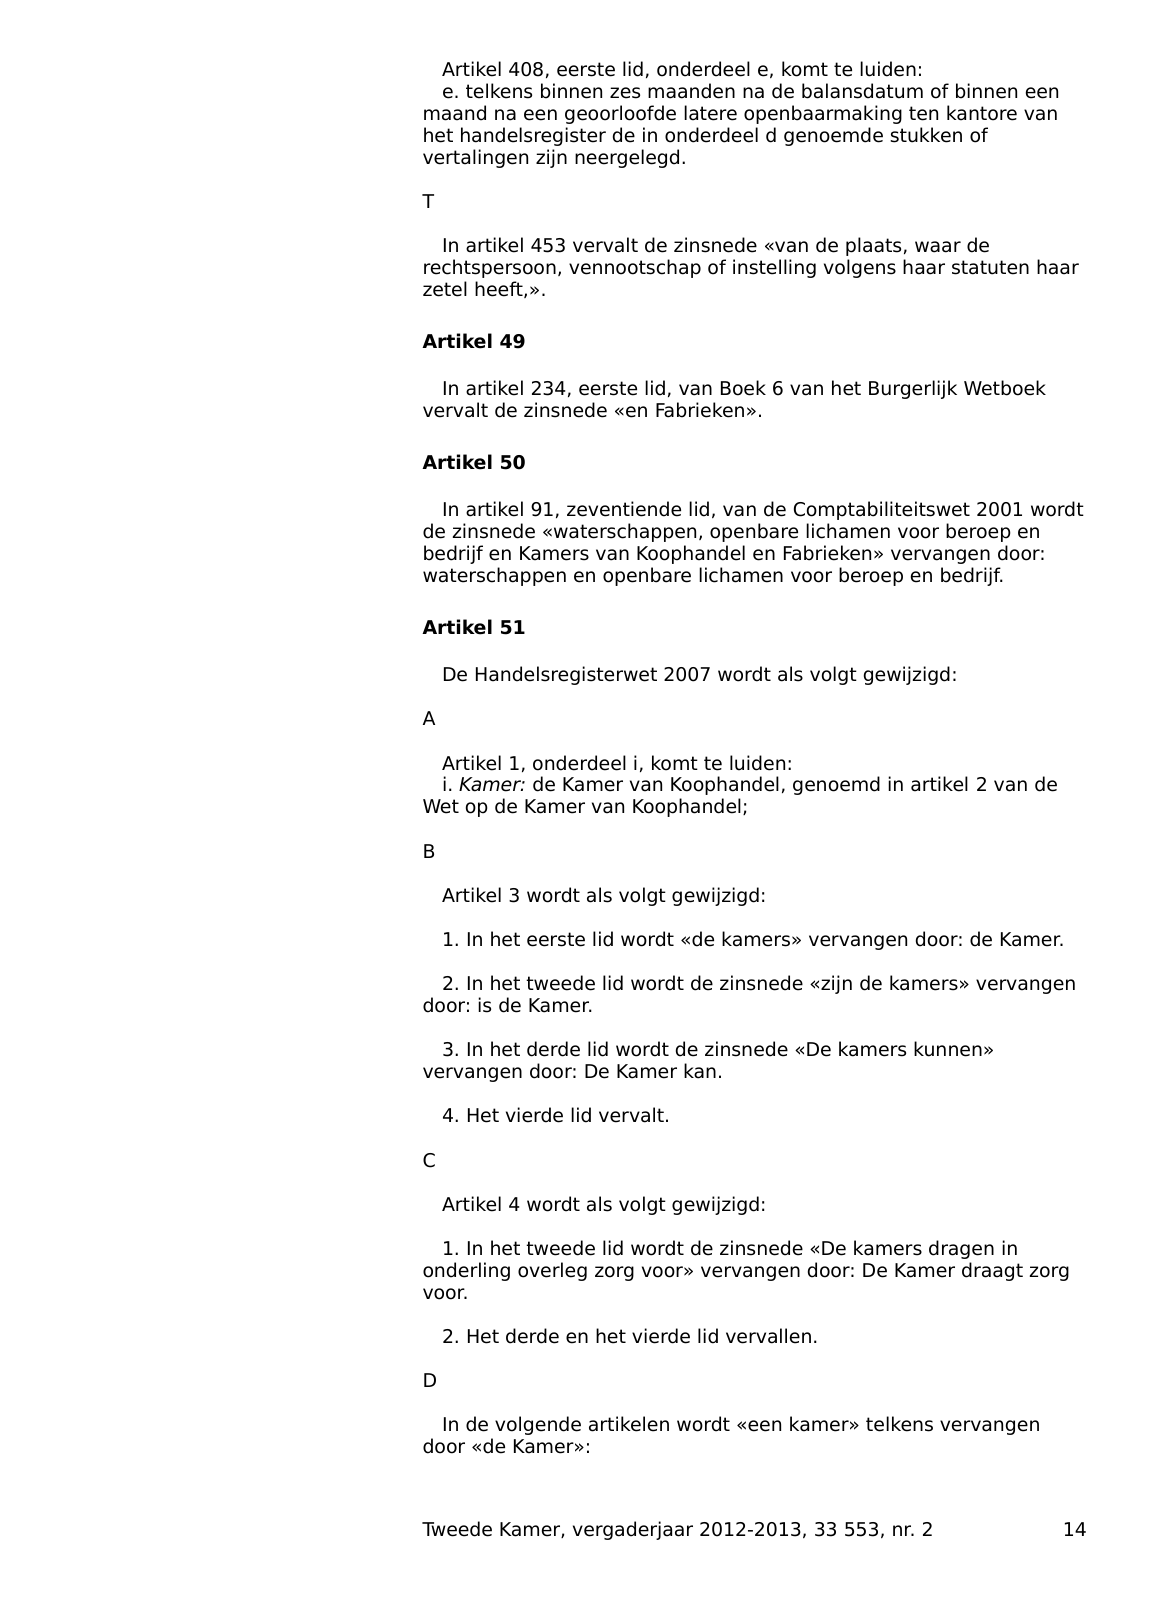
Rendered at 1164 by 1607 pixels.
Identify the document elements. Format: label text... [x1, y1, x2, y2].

text i. Kamer: de Kamer van Koophandel, genoemd in artikel 2 van de Wet op de Kamer van Koophandel; [422, 774, 1087, 818]
text 2. Het derde en het vierde lid vervallen. [422, 1326, 1087, 1348]
subtitle Artikel 49 [422, 331, 1087, 353]
text In artikel 453 vervalt de zinsnede «van de plaats, waar de rechtspersoon, vennootschap of instelling volgens haar statuten haar zetel heeft,». [422, 235, 1087, 301]
text 1. In het tweede lid wordt de zinsnede «De kamers dragen in onderling overleg zorg voor» vervangen door: De Kamer draagt zorg voor. [422, 1238, 1087, 1304]
text Artikel 3 wordt als volgt gewijzigd: [422, 885, 1087, 907]
text 1. In het eerste lid wordt «de kamers» vervangen door: de Kamer. [422, 929, 1087, 951]
text Artikel 1, onderdeel i, komt te luiden: [422, 752, 1087, 774]
text 3. In het derde lid wordt de zinsnede «De kamers kunnen» vervangen door: De Kamer kan. [422, 1039, 1087, 1083]
text In de volgende artikelen wordt «een kamer» telkens vervangen door «de Kamer»: [422, 1414, 1087, 1458]
text Artikel 4 wordt als volgt gewijzigd: [422, 1194, 1087, 1216]
subtitle Artikel 50 [422, 452, 1087, 474]
text 4. Het vierde lid vervalt. [422, 1105, 1087, 1127]
text C [422, 1149, 1087, 1171]
text e. telkens binnen zes maanden na de balansdatum of binnen een maand na een geoorloofde latere openbaarmaking ten kantore van het handelsregister de in onderdeel d genoemde stukken of vertalingen zijn neergelegd. [422, 81, 1087, 169]
text A [422, 708, 1087, 730]
text T [422, 191, 1087, 213]
text In artikel 91, zeventiende lid, van de Comptabiliteitswet 2001 wordt de zinsnede «waterschappen, openbare lichamen voor beroep en bedrijf en Kamers van Koophandel en Fabrieken» vervangen door: waterschappen en openbare lichamen voor beroep en bedrijf. [422, 499, 1087, 587]
text D [422, 1370, 1087, 1392]
text 2. In het tweede lid wordt de zinsnede «zijn de kamers» vervangen door: is de Kamer. [422, 973, 1087, 1017]
text Artikel 408, eerste lid, onderdeel e, komt te luiden: [422, 59, 1087, 81]
text De Handelsregisterwet 2007 wordt als volgt gewijzigd: [422, 664, 1087, 686]
text In artikel 234, eerste lid, van Boek 6 van het Burgerlijk Wetboek vervalt de zinsnede «en Fabrieken». [422, 378, 1087, 422]
text B [422, 841, 1087, 862]
subtitle Artikel 51 [422, 617, 1087, 639]
